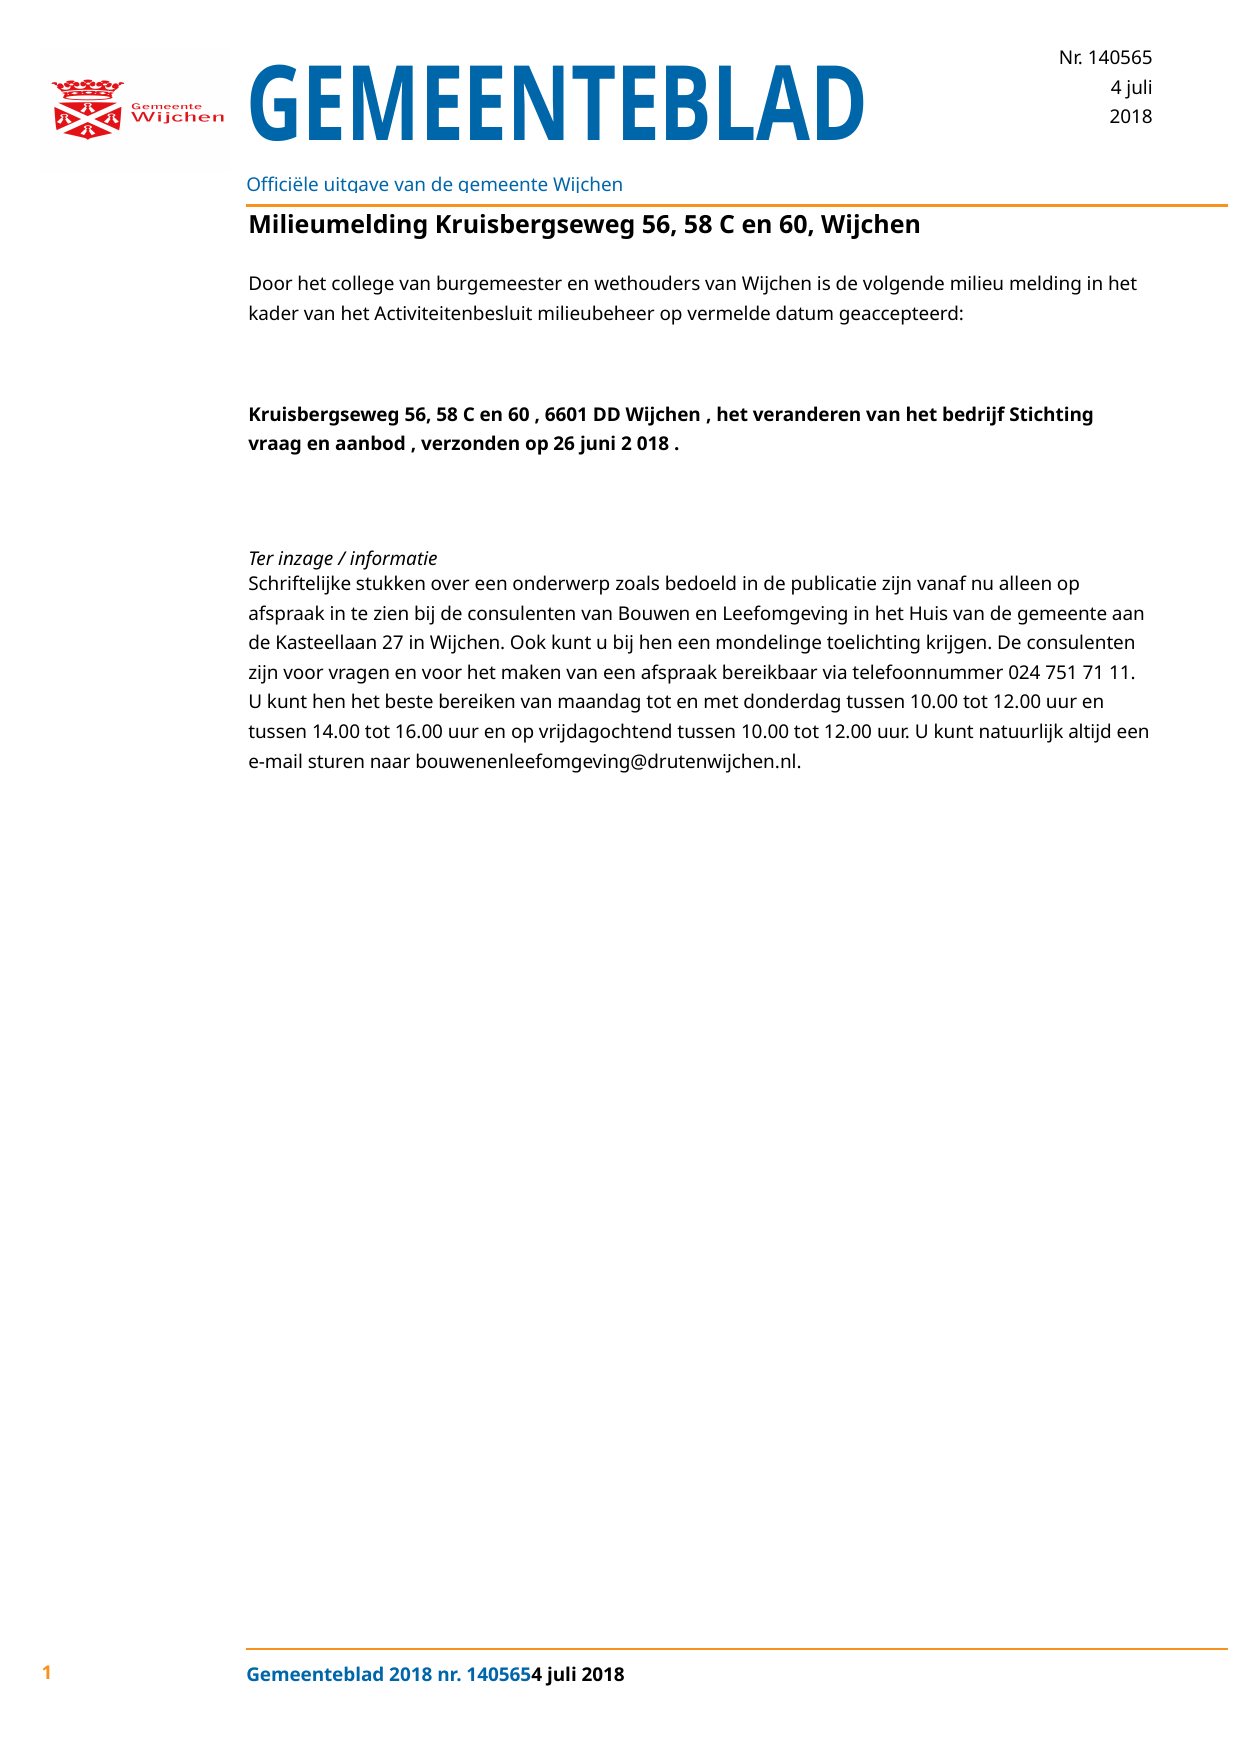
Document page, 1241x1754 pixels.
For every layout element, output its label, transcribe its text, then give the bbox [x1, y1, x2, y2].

text Milieumelding Kruisbergseweg 56, 58 C en 60, Wijchen [248, 207, 1152, 241]
text Ter inzage / informatie [248, 545, 1152, 570]
text Kruisbergseweg 56, 58 C en 60 , 6601 DD Wijchen , het veranderen van het bedrijf Stichting vraag en aanbod , verzonden op 26 juni 2 018 . [248, 401, 1152, 456]
text Door het college van burgemeester en wethouders van Wijchen is de volgende milieu melding in het kader van het Activiteitenbesluit milieubeheer op vermelde datum geaccepteerd: [248, 270, 1152, 326]
text Schriftelijke stukken over een onderwerp zoals bedoeld in de publicatie zijn vanaf nu alleen op afspraak in te zien bij de consulenten van Bouwen en Leefomgeving in het Huis van de gemeente aan de Kasteellaan 27 in Wijchen. Ook kunt u bij hen een mondelinge toelichting krijgen. De consulenten zijn voor vragen en voor het maken van een afspraak bereikbaar via telefoonnummer 024 751 71 11. U kunt hen het beste bereiken van maandag tot en met donderdag tussen 10.00 tot 12.00 uur en tussen 14.00 tot 16.00 uur en op vrijdagochtend tussen 10.00 tot 12.00 uur. U kunt natuurlijk altijd een e-mail sturen naar bouwenenleefomgeving@drutenwijchen.nl. [248, 570, 1152, 774]
picture [41, 47, 231, 172]
